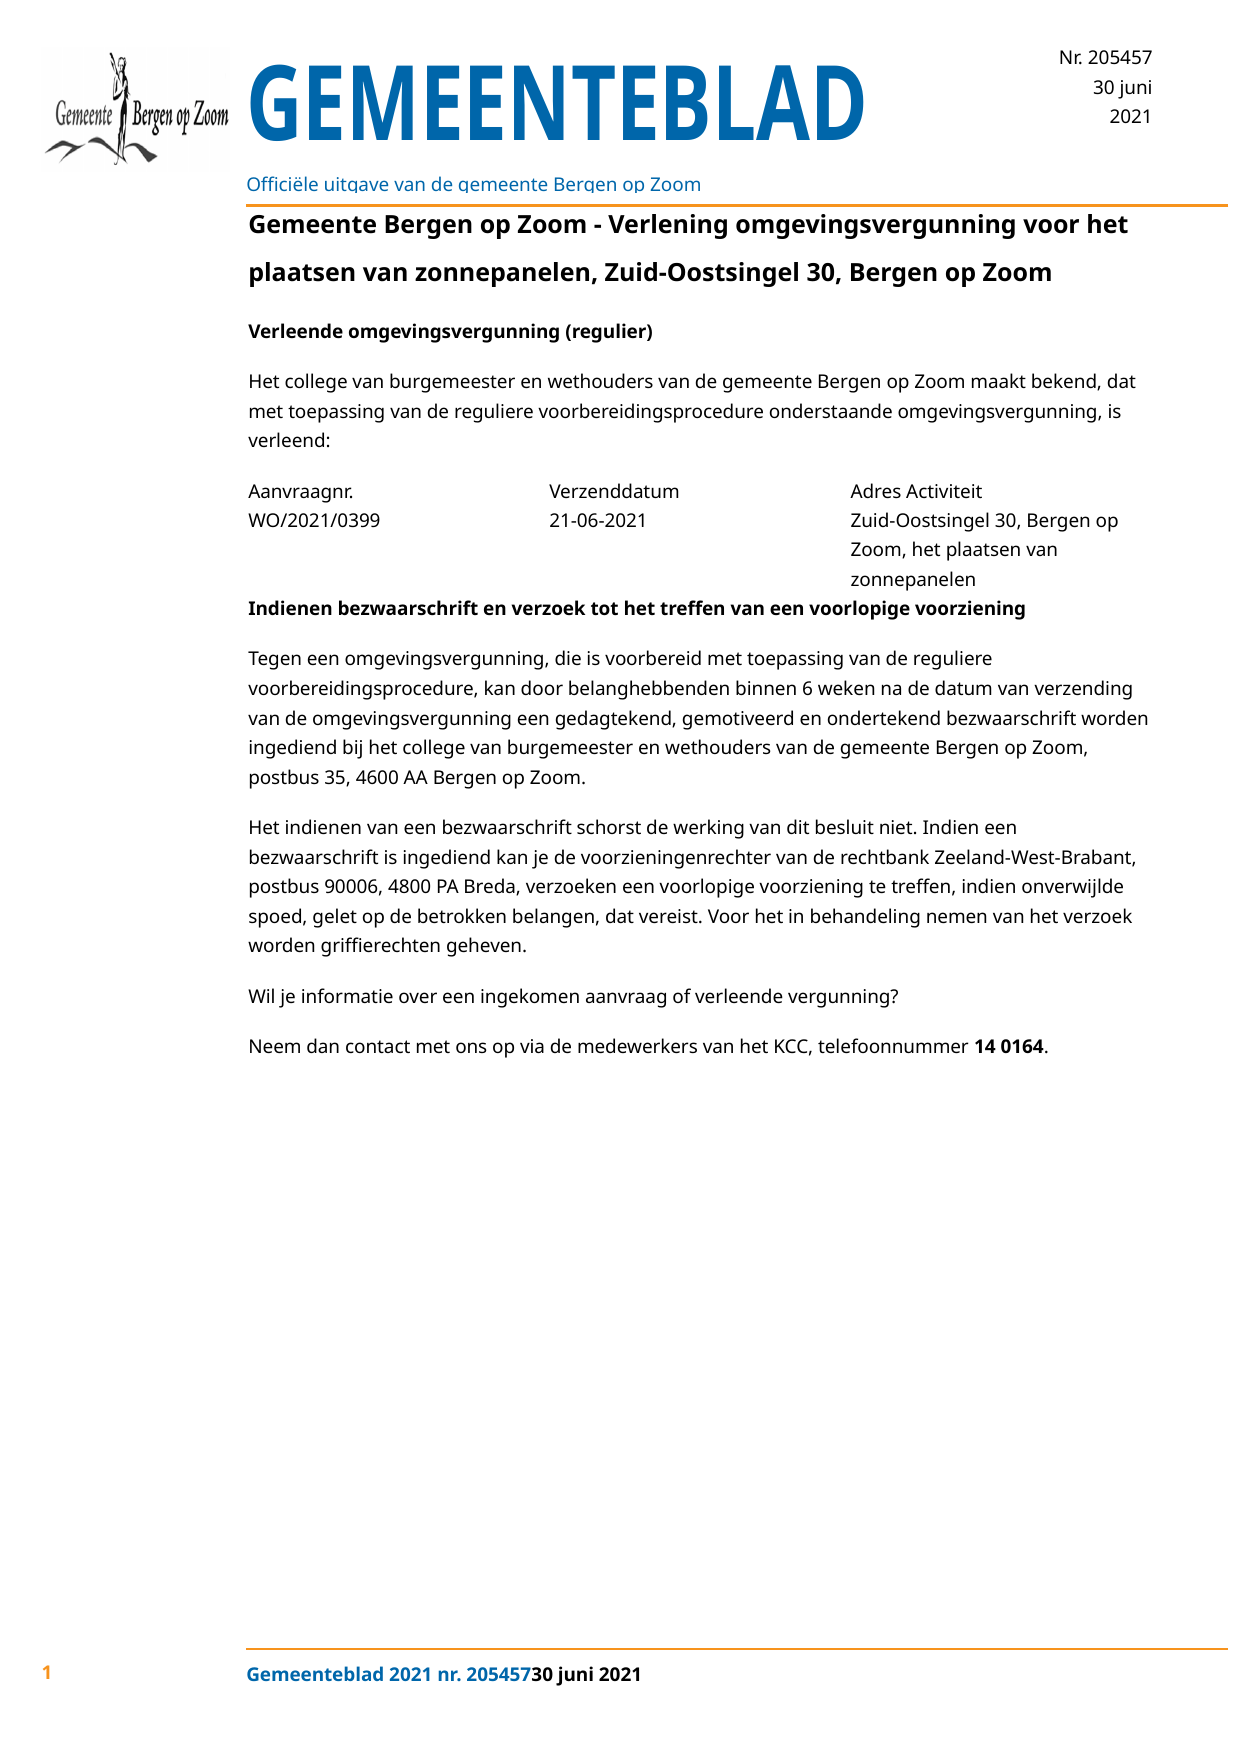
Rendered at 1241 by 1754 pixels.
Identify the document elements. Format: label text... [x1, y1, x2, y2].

text Verleende omgevingsvergunning (regulier) [248, 318, 1152, 344]
text Gemeente Bergen op Zoom - Verlening omgevingsvergunning voor het plaatsen van zonnepanelen, Zuid-Oostsingel 30, Bergen op Zoom [248, 207, 1152, 288]
table_header Zuid-Oostsingel 30, Bergen op Zoom, het plaatsen van zonnepanelen [850, 507, 1152, 592]
text Het indienen van een bezwaarschrift schorst de werking van dit besluit niet. Indien een bezwaarschrift is ingediend kan je de voorzieningenrechter van de rechtbank Zeeland-West-Brabant, postbus 90006, 4800 PA Breda, verzoeken een voorlopige voorziening te treffen, indien onverwijlde spoed, gelet op de betrokken belangen, dat vereist. Voor het in behandeling nemen van het verzoek worden griffierechten geheven. [248, 814, 1152, 958]
table_header WO/2021/0399 [248, 507, 549, 592]
text Tegen een omgevingsvergunning, die is voorbereid met toepassing van de reguliere voorbereidingsprocedure, kan door belanghebbenden binnen 6 weken na de datum van verzending van de omgevingsvergunning een gedagtekend, gemotiveerd en ondertekend bezwaarschrift worden ingediend bij het college van burgemeester en wethouders van de gemeente Bergen op Zoom, postbus 35, 4600 AA Bergen op Zoom. [248, 646, 1152, 790]
text Neem dan contact met ons op via de medewerkers van het KCC, telefoonnummer 14 0164. [248, 1033, 1152, 1059]
table_header Verzenddatum [549, 478, 850, 504]
text Het college van burgemeester en wethouders van de gemeente Bergen op Zoom maakt bekend, dat met toepassing van de reguliere voorbereidingsprocedure onderstaande omgevingsvergunning, is verleend: [248, 368, 1152, 453]
table_header Aanvraagnr. [248, 478, 549, 504]
table_header Adres Activiteit [850, 478, 1152, 504]
picture [41, 47, 231, 172]
text Indienen bezwaarschrift en verzoek tot het treffen van een voorlopige voorziening [248, 595, 1152, 621]
table_header 21-06-2021 [549, 507, 850, 592]
text Wil je informatie over een ingekomen aanvraag of verleende vergunning? [248, 983, 1152, 1009]
